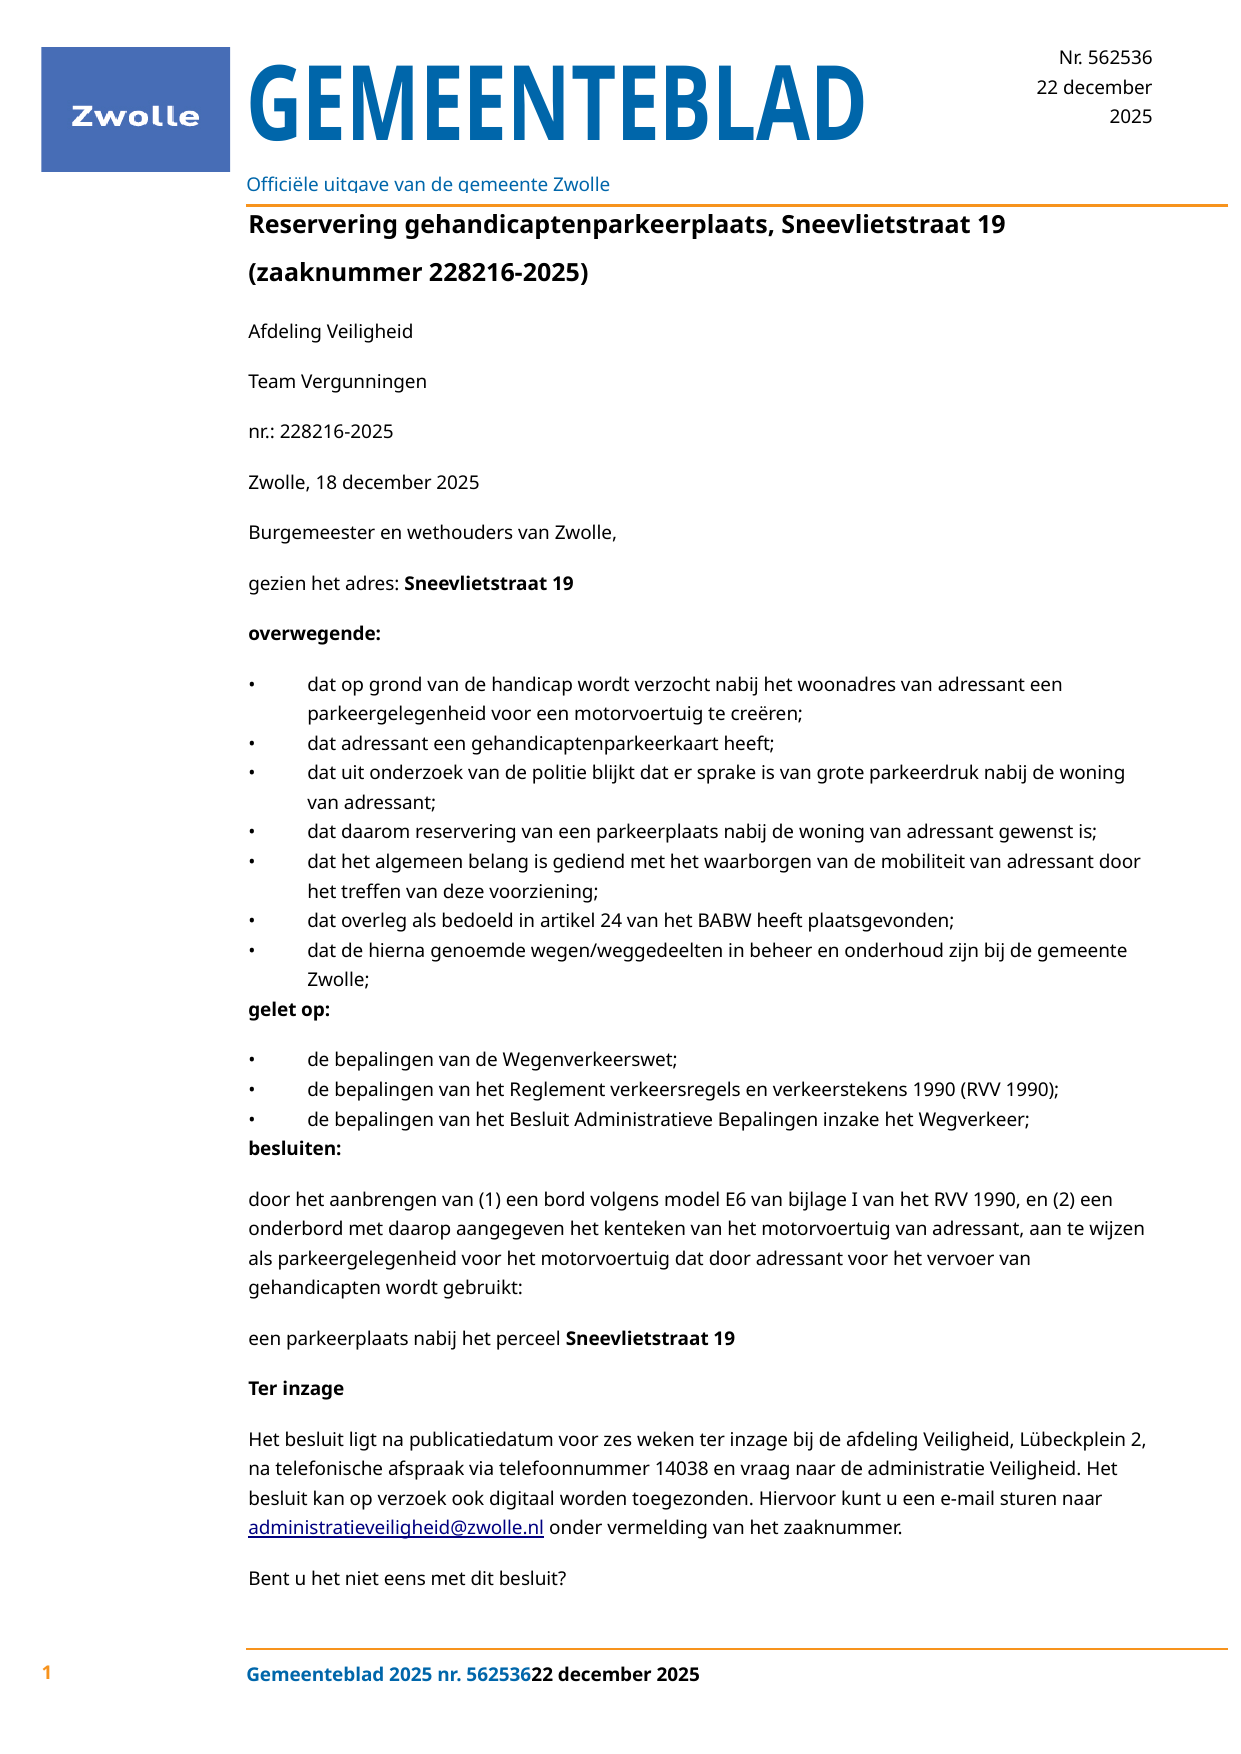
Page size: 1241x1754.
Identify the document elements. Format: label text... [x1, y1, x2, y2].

text Team Vergunningen [248, 368, 1152, 394]
text Zwolle, 18 december 2025 [248, 469, 1152, 495]
list dat het algemeen belang is gediend met het waarborgen van de mobiliteit van adressant door het treffen van deze voorziening; [248, 848, 1152, 904]
picture [41, 47, 231, 172]
text nr.: 228216-2025 [248, 419, 1152, 444]
list dat uit onderzoek van de politie blijkt dat er sprake is van grote parkeerdruk nabij de woning van adressant; [248, 759, 1152, 815]
list de bepalingen van de Wegenverkeerswet; [248, 1047, 1152, 1072]
list dat daarom reservering van een parkeerplaats nabij de woning van adressant gewenst is; [248, 819, 1152, 844]
text gezien het adres: Sneevlietstraat 19 [248, 570, 1152, 596]
list dat de hierna genoemde wegen/weggedeelten in beheer en onderhoud zijn bij de gemeente Zwolle; [248, 937, 1152, 992]
list de bepalingen van het Reglement verkeersregels en verkeerstekens 1990 (RVV 1990); [248, 1076, 1152, 1102]
text Afdeling Veiligheid [248, 318, 1152, 344]
text gelet op: [248, 996, 1152, 1022]
text Bent u het niet eens met dit besluit? [248, 1565, 1152, 1591]
list dat adressant een gehandicaptenparkeerkaart heeft; [248, 730, 1152, 756]
list dat overleg als bedoeld in artikel 24 van het BABW heeft plaatsgevonden; [248, 907, 1152, 933]
text besluiten: [248, 1135, 1152, 1161]
list dat op grond van de handicap wordt verzocht nabij het woonadres van adressant een parkeergelegenheid voor een motorvoertuig te creëren; [248, 671, 1152, 726]
text Ter inzage [248, 1375, 1152, 1401]
text Burgemeester en wethouders van Zwolle, [248, 519, 1152, 545]
text Het besluit ligt na publicatiedatum voor zes weken ter inzage bij de afdeling Veiligheid, Lübeckplein 2, na telefonische afspraak via telefoonnummer 14038 en vraag naar de administratie Veiligheid. Het besluit kan op verzoek ook digitaal worden toegezonden. Hiervoor kunt u een e-mail sturen naar administratieveiligheid@zwolle.nl onder vermelding van het zaaknummer. [248, 1426, 1152, 1540]
text Reservering gehandicaptenparkeerplaats, Sneevlietstraat 19 (zaaknummer 228216-2025) [248, 207, 1152, 288]
list de bepalingen van het Besluit Administratieve Bepalingen inzake het Wegverkeer; [248, 1106, 1152, 1132]
text door het aanbrengen van (1) een bord volgens model E6 van bijlage I van het RVV 1990, en (2) een onderbord met daarop aangegeven het kenteken van het motorvoertuig van adressant, aan te wijzen als parkeergelegenheid voor het motorvoertuig dat door adressant voor het vervoer van gehandicapten wordt gebruikt: [248, 1186, 1152, 1300]
text een parkeerplaats nabij het perceel Sneevlietstraat 19 [248, 1325, 1152, 1351]
text overwegende: [248, 620, 1152, 646]
